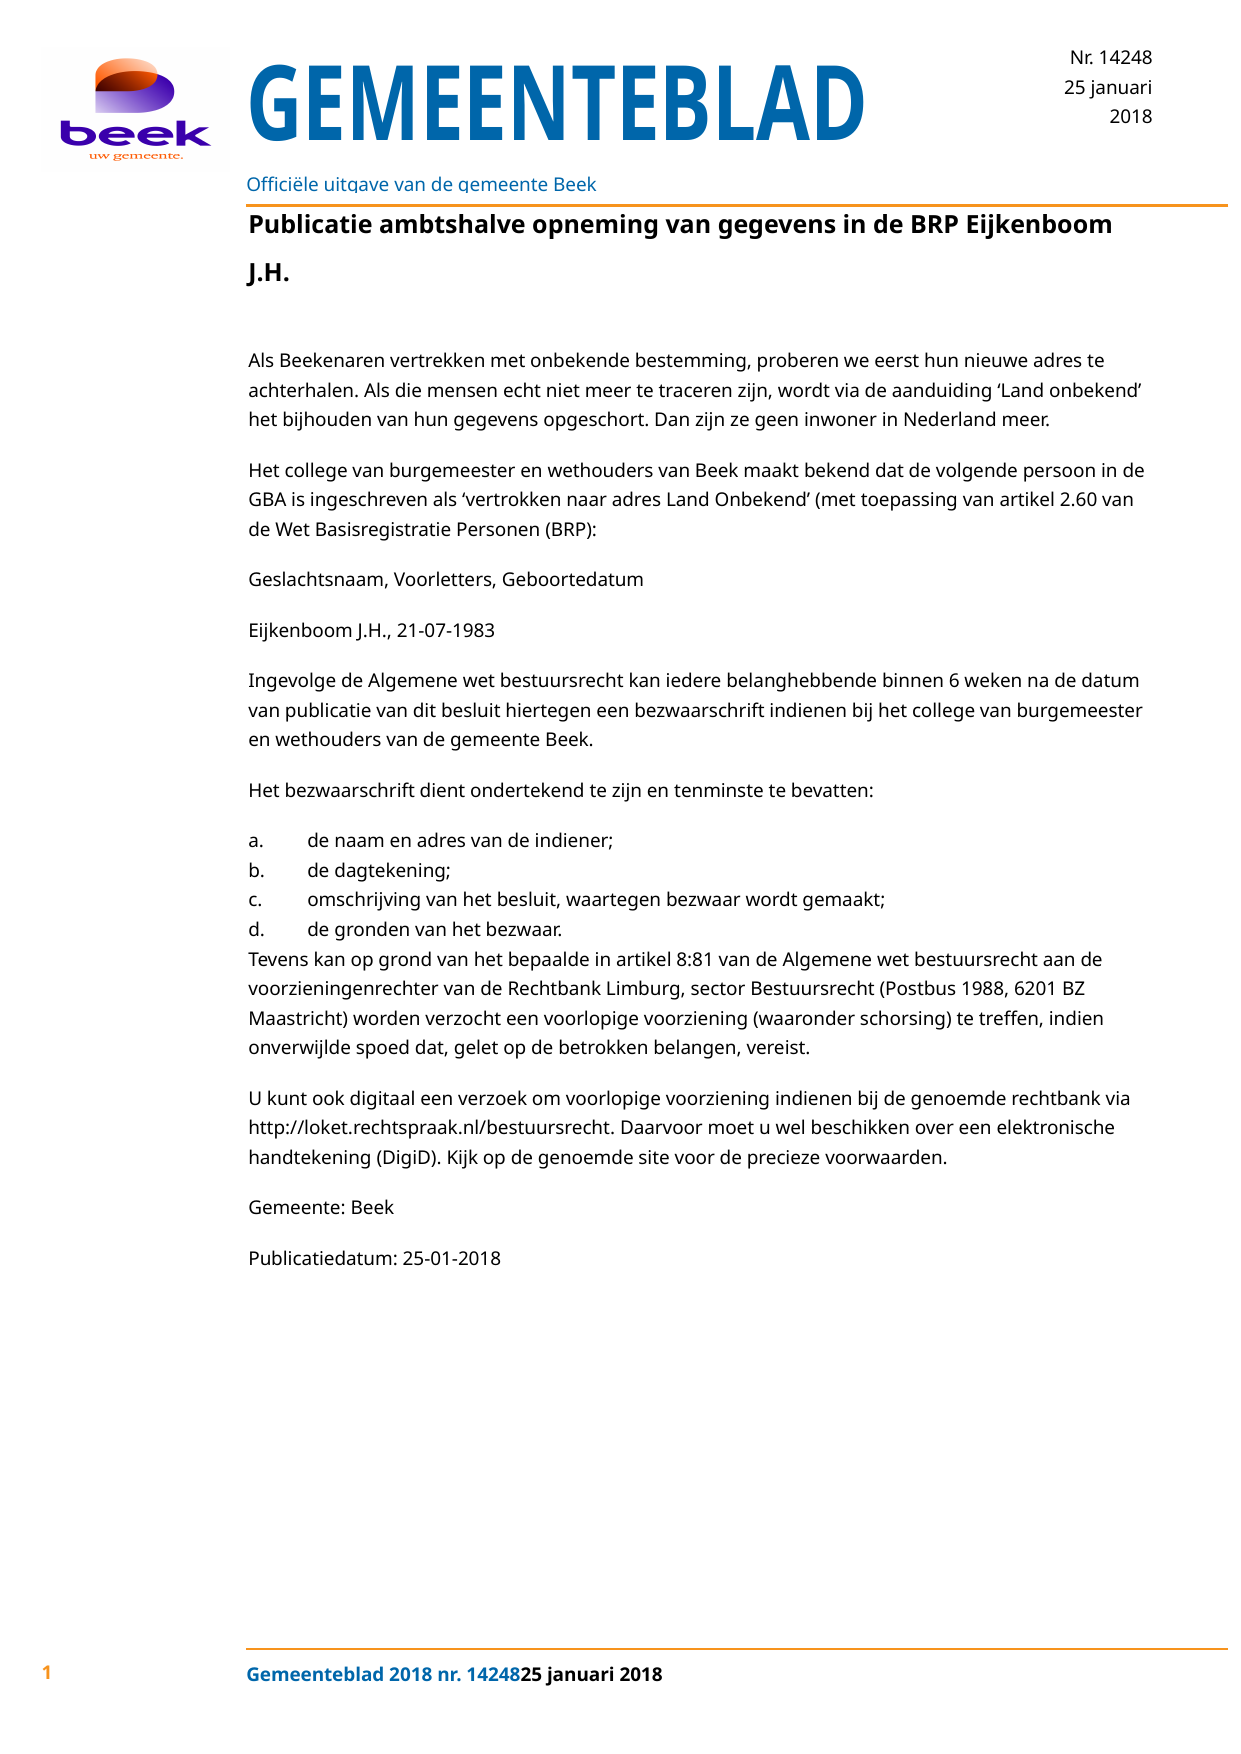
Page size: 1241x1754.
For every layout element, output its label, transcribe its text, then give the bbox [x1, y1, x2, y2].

text Ingevolge de Algemene wet bestuursrecht kan iedere belanghebbende binnen 6 weken na de datum van publicatie van dit besluit hiertegen een bezwaarschrift indienen bij het college van burgemeester en wethouders van de gemeente Beek. [248, 667, 1152, 752]
text Eijkenboom J.H., 21-07-1983 [248, 617, 1152, 643]
text Als Beekenaren vertrekken met onbekende bestemming, proberen we eerst hun nieuwe adres te achterhalen. Als die mensen echt niet meer te traceren zijn, wordt via de aanduiding ‘Land onbekend’ het bijhouden van hun gegevens opgeschort. Dan zijn ze geen inwoner in Nederland meer. [248, 347, 1152, 432]
list de naam en adres van de indiener; [248, 827, 1152, 853]
text U kunt ook digitaal een verzoek om voorlopige voorziening indienen bij de genoemde rechtbank via http://loket.rechtspraak.nl/bestuursrecht. Daarvoor moet u wel beschikken over een elektronische handtekening (DigiD). Kijk op de genoemde site voor de precieze voorwaarden. [248, 1085, 1152, 1170]
text Het bezwaarschrift dient ondertekend te zijn en tenminste te bevatten: [248, 777, 1152, 803]
list omschrijving van het besluit, waartegen bezwaar wordt gemaakt; [248, 887, 1152, 912]
text Geslachtsnaam, Voorletters, Geboortedatum [248, 567, 1152, 592]
picture [41, 47, 231, 172]
list de dagtekening; [248, 857, 1152, 883]
text Publicatiedatum: 25-01-2018 [248, 1245, 1152, 1271]
text Tevens kan op grond van het bepaalde in artikel 8:81 van de Algemene wet bestuursrecht aan de voorzieningenrechter van de Rechtbank Limburg, sector Bestuursrecht (Postbus 1988, 6201 BZ Maastricht) worden verzocht een voorlopige voorziening (waaronder schorsing) te treffen, indien onverwijlde spoed dat, gelet op de betrokken belangen, vereist. [248, 946, 1152, 1060]
text Het college van burgemeester en wethouders van Beek maakt bekend dat de volgende persoon in de GBA is ingeschreven als ‘vertrokken naar adres Land Onbekend’ (met toepassing van artikel 2.60 van de Wet Basisregistratie Personen (BRP): [248, 457, 1152, 542]
list de gronden van het bezwaar. [248, 916, 1152, 942]
text Gemeente: Beek [248, 1194, 1152, 1220]
text Publicatie ambtshalve opneming van gegevens in de BRP Eijkenboom J.H. [248, 207, 1152, 288]
